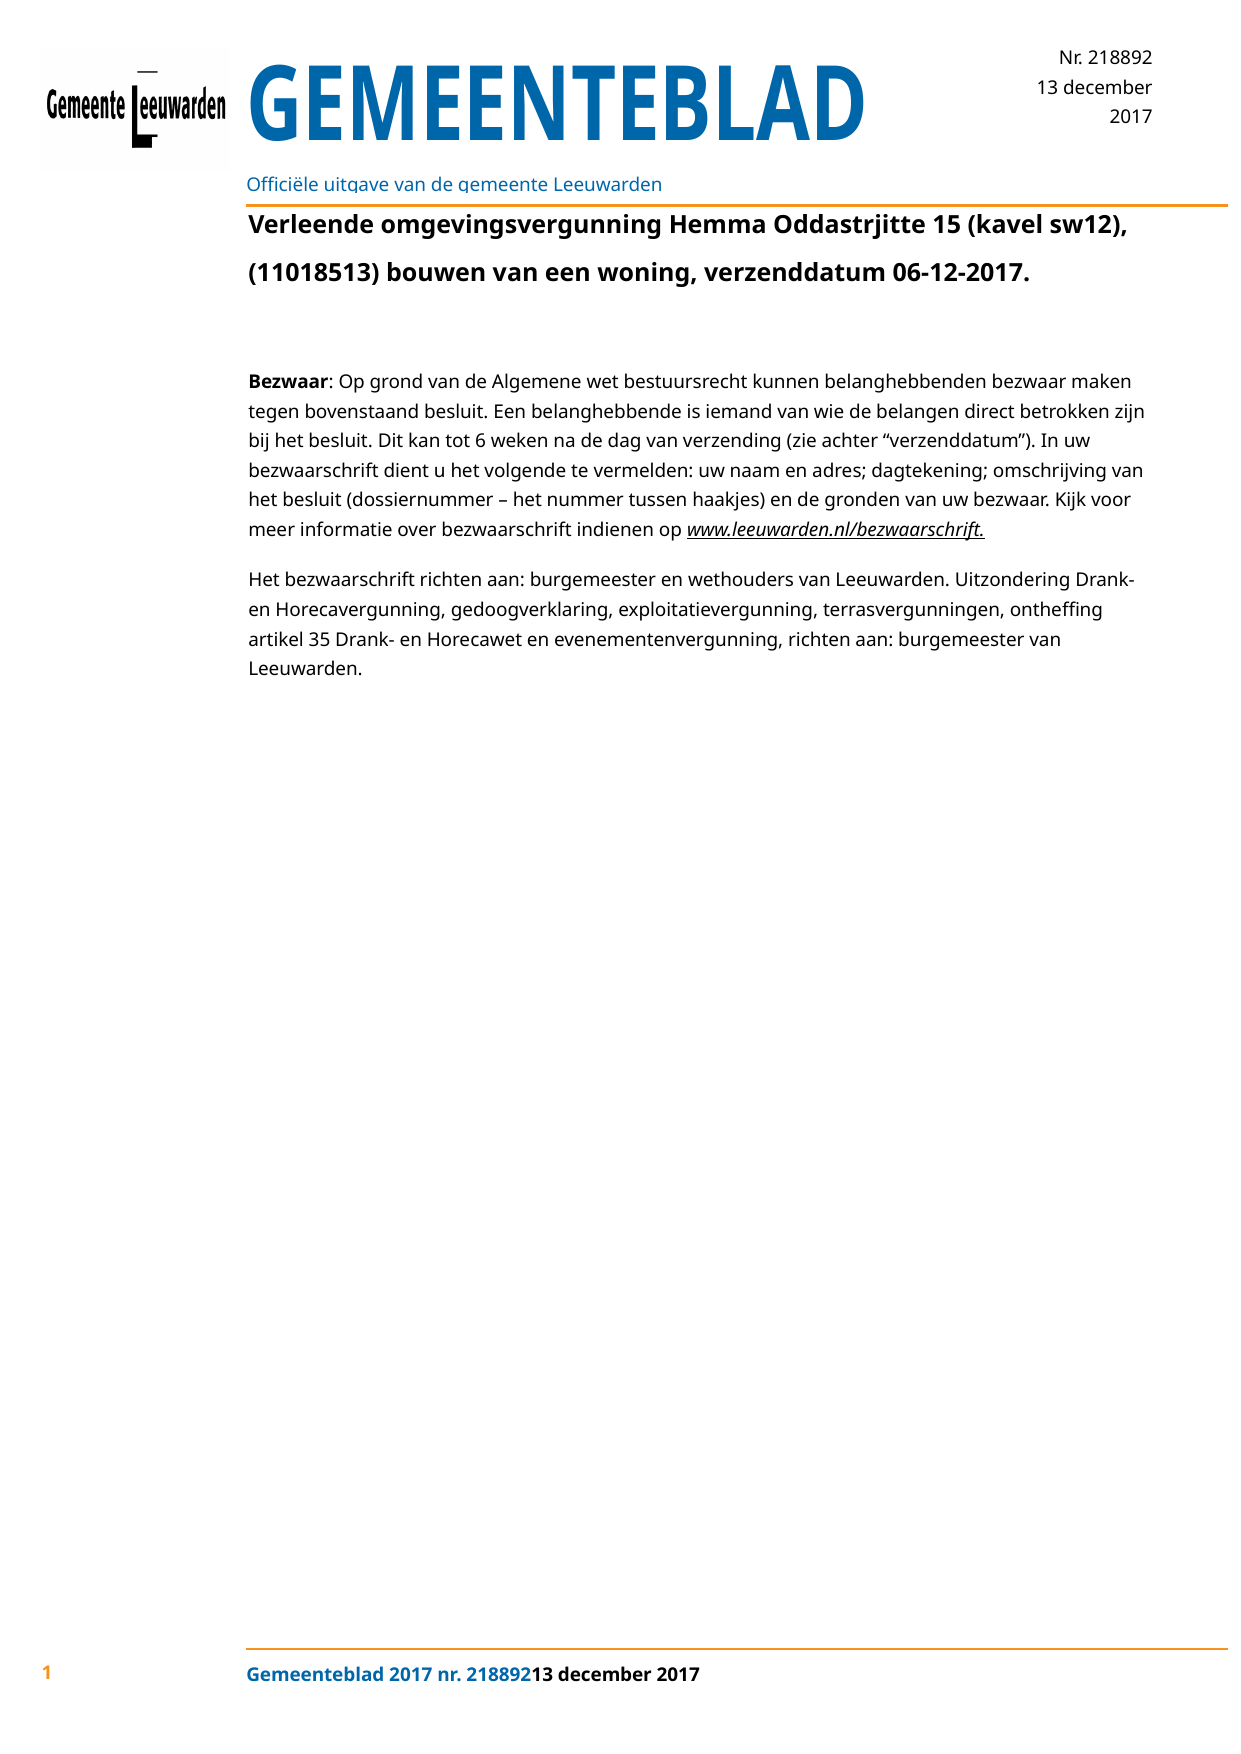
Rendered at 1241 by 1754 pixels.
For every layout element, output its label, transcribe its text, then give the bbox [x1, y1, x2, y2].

picture [41, 47, 231, 172]
text Bezwaar: Op grond van de Algemene wet bestuursrecht kunnen belanghebbenden bezwaar maken tegen bovenstaand besluit. Een belanghebbende is iemand van wie de belangen direct betrokken zijn bij het besluit. Dit kan tot 6 weken na de dag van verzending (zie achter “verzenddatum”). In uw bezwaarschrift dient u het volgende te vermelden: uw naam en adres; dagtekening; omschrijving van het besluit (dossiernummer – het nummer tussen haakjes) en de gronden van uw bezwaar. Kijk voor meer informatie over bezwaarschrift indienen op www.leeuwarden.nl/bezwaarschrift. [248, 368, 1152, 542]
text Het bezwaarschrift richten aan: burgemeester en wethouders van Leeuwarden. Uitzondering Drank- en Horecavergunning, gedoogverklaring, exploitatievergunning, terrasvergunningen, ontheffing artikel 35 Drank- en Horecawet en evenementenvergunning, richten aan: burgemeester van Leeuwarden. [248, 567, 1152, 681]
text Verleende omgevingsvergunning Hemma Oddastrjitte 15 (kavel sw12), (11018513) bouwen van een woning, verzenddatum 06-12-2017. [248, 207, 1152, 288]
